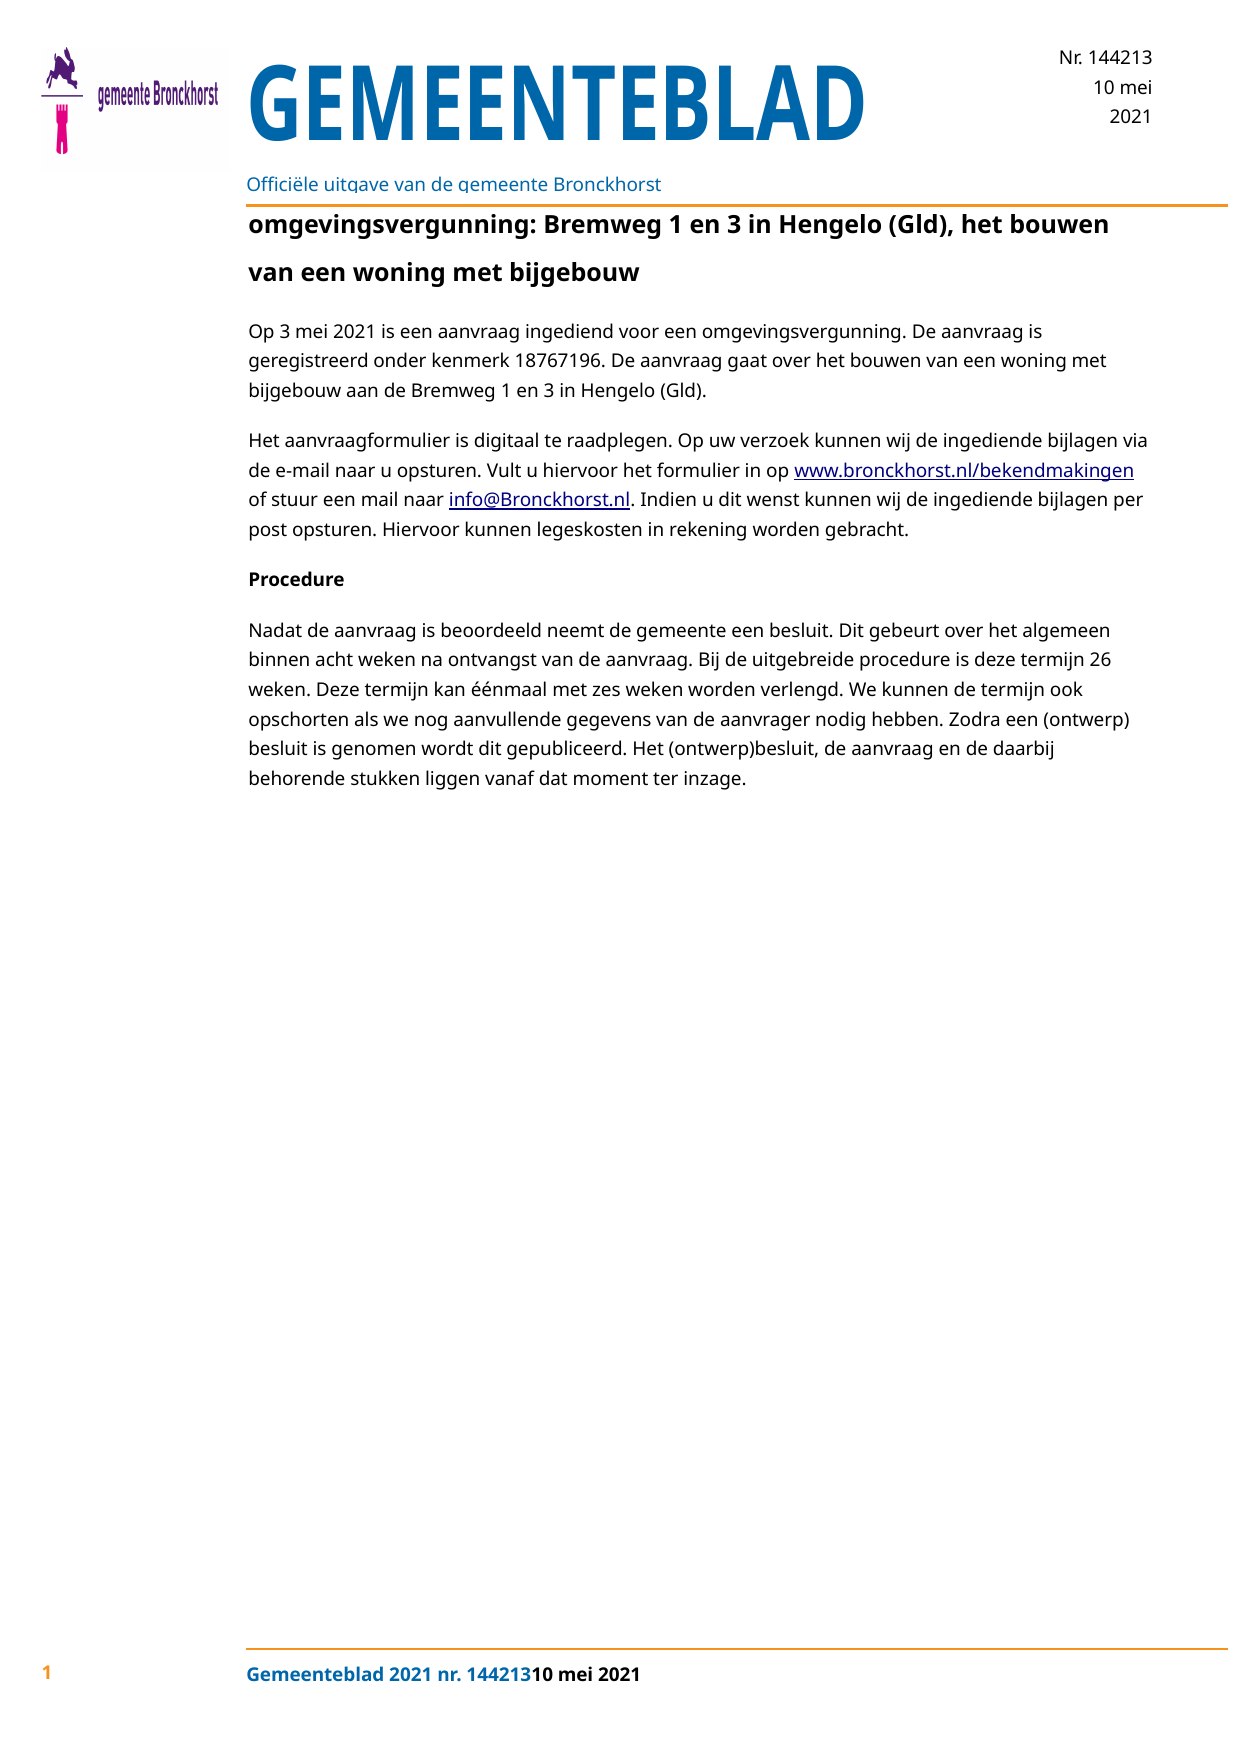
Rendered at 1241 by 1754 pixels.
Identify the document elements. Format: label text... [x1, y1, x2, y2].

text Procedure [248, 567, 1152, 592]
text Op 3 mei 2021 is een aanvraag ingediend voor een omgevingsvergunning. De aanvraag is geregistreerd onder kenmerk 18767196. De aanvraag gaat over het bouwen van een woning met bijgebouw aan de Bremweg 1 en 3 in Hengelo (Gld). [248, 318, 1152, 403]
text Nadat de aanvraag is beoordeeld neemt de gemeente een besluit. Dit gebeurt over het algemeen binnen acht weken na ontvangst van de aanvraag. Bij de uitgebreide procedure is deze termijn 26 weken. Deze termijn kan éénmaal met zes weken worden verlengd. We kunnen de termijn ook opschorten als we nog aanvullende gegevens van de aanvrager nodig hebben. Zodra een (ontwerp) besluit is genomen wordt dit gepubliceerd. Het (ontwerp)besluit, de aanvraag en de daarbij behorende stukken liggen vanaf dat moment ter inzage. [248, 617, 1152, 791]
picture [41, 47, 231, 172]
text omgevingsvergunning: Bremweg 1 en 3 in Hengelo (Gld), het bouwen van een woning met bijgebouw [248, 207, 1152, 288]
text Het aanvraagformulier is digitaal te raadplegen. Op uw verzoek kunnen wij de ingediende bijlagen via de e-mail naar u opsturen. Vult u hiervoor het formulier in op www.bronckhorst.nl/bekendmakingen of stuur een mail naar info@Bronckhorst.nl. Indien u dit wenst kunnen wij de ingediende bijlagen per post opsturen. Hiervoor kunnen legeskosten in rekening worden gebracht. [248, 427, 1152, 542]
